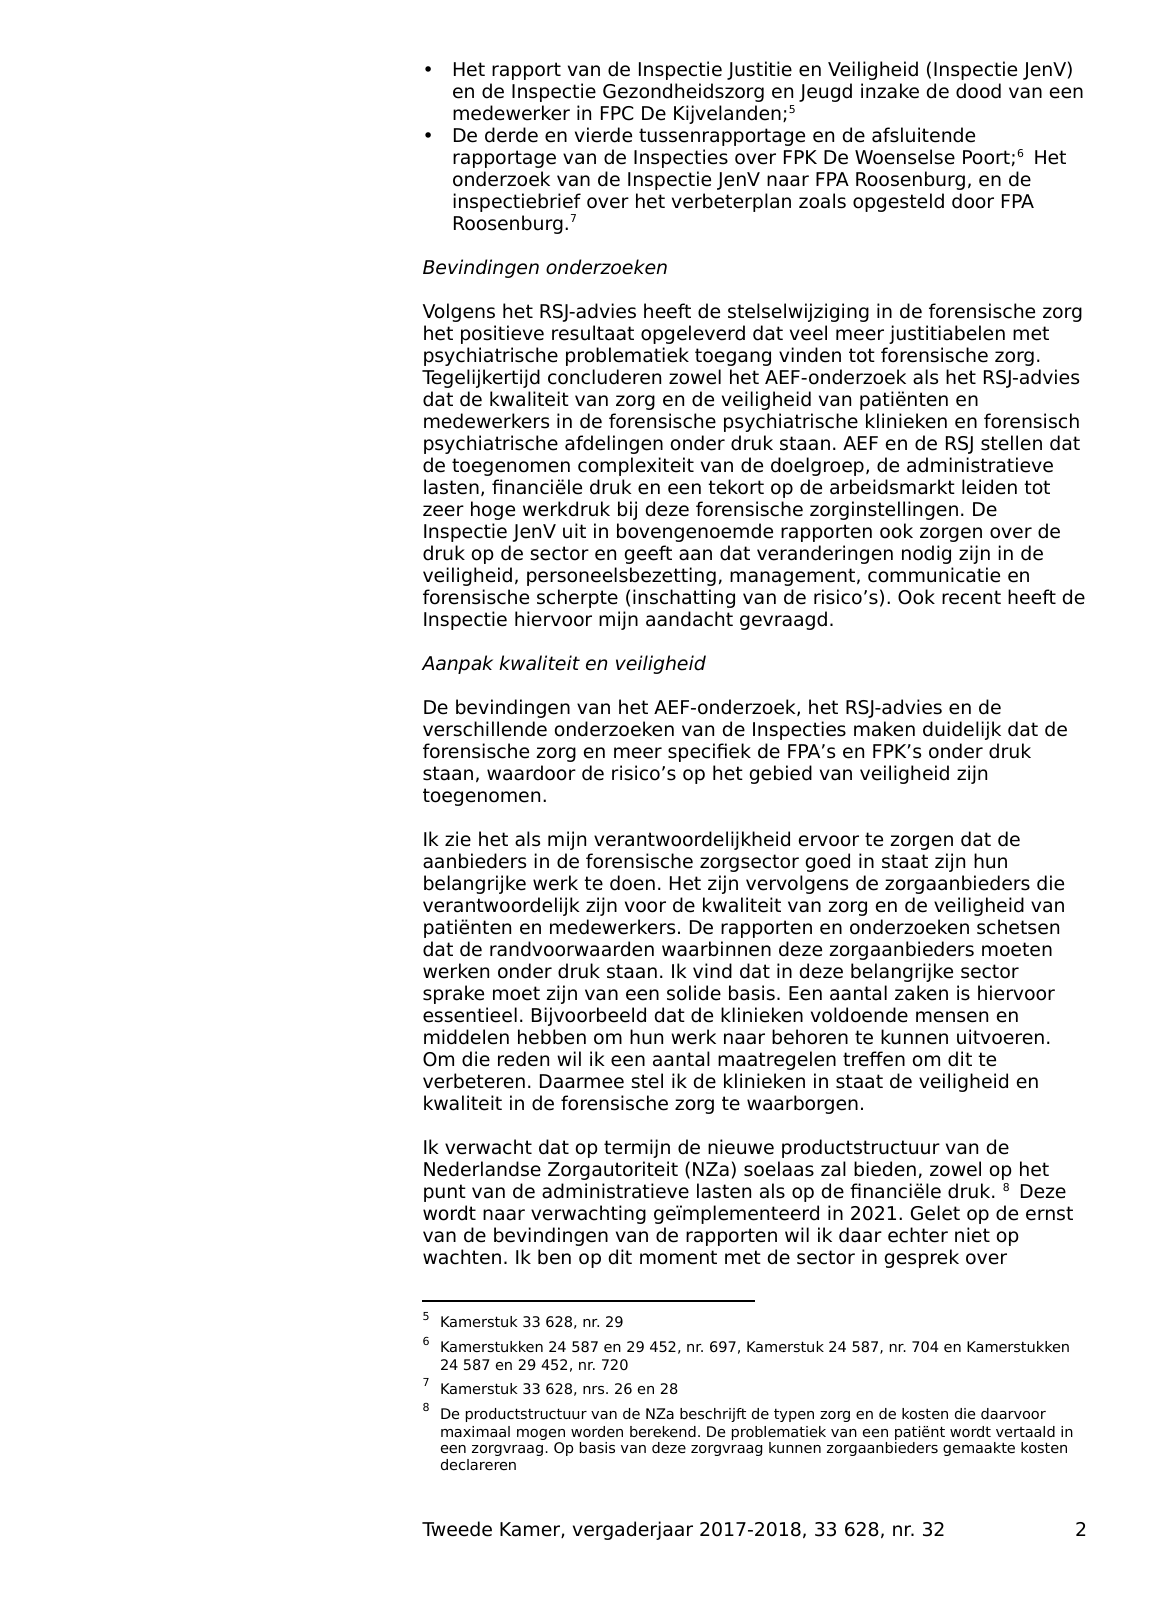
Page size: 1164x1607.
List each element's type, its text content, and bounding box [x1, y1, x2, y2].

text • De derde en vierde tussenrapportage en de afsluitende rapportage van de Inspecties over FPK De Woenselse Poort; Het onderzoek van de Inspectie JenV naar FPA Roosenburg, en de inspectiebrief over het verbeterplan zoals opgesteld door FPA Roosenburg. [422, 125, 1087, 235]
text Kamerstuk 33 628, nr. 29 [422, 1310, 1087, 1332]
subtitle Aanpak kwaliteit en veiligheid [422, 653, 1087, 675]
text De bevindingen van het AEF-onderzoek, het RSJ-advies en de verschillende onderzoeken van de Inspecties maken duidelijk dat de forensische zorg en meer specifiek de FPA’s en FPK’s onder druk staan, waardoor de risico’s op het gebied van veiligheid zijn toegenomen. [422, 697, 1087, 807]
text Kamerstukken 24 587 en 29 452, nr. 697, Kamerstuk 24 587, nr. 704 en Kamerstukken 24 587 en 29 452, nr. 720 [422, 1335, 1087, 1374]
text • Het rapport van de Inspectie Justitie en Veiligheid (Inspectie JenV) en de Inspectie Gezondheidszorg en Jeugd inzake de dood van een medewerker in FPC De Kijvelanden; [422, 59, 1087, 125]
subtitle Bevindingen onderzoeken [422, 257, 1087, 279]
text Kamerstuk 33 628, nrs. 26 en 28 [422, 1377, 1087, 1399]
text Volgens het RSJ-advies heeft de stelselwijziging in de forensische zorg het positieve resultaat opgeleverd dat veel meer justitiabelen met psychiatrische problematiek toegang vinden tot forensische zorg. Tegelijkertijd concluderen zowel het AEF-onderzoek als het RSJ-advies dat de kwaliteit van zorg en de veiligheid van patiënten en medewerkers in de forensische psychiatrische klinieken en forensisch psychiatrische afdelingen onder druk staan. AEF en de RSJ stellen dat de toegenomen complexiteit van de doelgroep, de administratieve lasten, financiële druk en een tekort op de arbeidsmarkt leiden tot zeer hoge werkdruk bij deze forensische zorginstellingen. De Inspectie JenV uit in bovengenoemde rapporten ook zorgen over de druk op de sector en geeft aan dat veranderingen nodig zijn in de veiligheid, personeelsbezetting, management, communicatie en forensische scherpte (inschatting van de risico’s). Ook recent heeft de Inspectie hiervoor mijn aandacht gevraagd. [422, 301, 1087, 631]
text Ik zie het als mijn verantwoordelijkheid ervoor te zorgen dat de aanbieders in de forensische zorgsector goed in staat zijn hun belangrijke werk te doen. Het zijn vervolgens de zorgaanbieders die verantwoordelijk zijn voor de kwaliteit van zorg en de veiligheid van patiënten en medewerkers. De rapporten en onderzoeken schetsen dat de randvoorwaarden waarbinnen deze zorgaanbieders moeten werken onder druk staan. Ik vind dat in deze belangrijke sector sprake moet zijn van een solide basis. Een aantal zaken is hiervoor essentieel. Bijvoorbeeld dat de klinieken voldoende mensen en middelen hebben om hun werk naar behoren te kunnen uitvoeren. Om die reden wil ik een aantal maatregelen treffen om dit te verbeteren. Daarmee stel ik de klinieken in staat de veiligheid en kwaliteit in de forensische zorg te waarborgen. [422, 829, 1087, 1115]
text De productstructuur van de NZa beschrijft de typen zorg en de kosten die daarvoor maximaal mogen worden berekend. De problematiek van een patiënt wordt vertaald in een zorgvraag. Op basis van deze zorgvraag kunnen zorgaanbieders gemaakte kosten declareren [422, 1402, 1087, 1474]
text Ik verwacht dat op termijn de nieuwe productstructuur van de Nederlandse Zorgautoriteit (NZa) soelaas zal bieden, zowel op het punt van de administratieve lasten als op de financiële druk. Deze wordt naar verwachting geïmplementeerd in 2021. Gelet op de ernst van de bevindingen van de rapporten wil ik daar echter niet op wachten. Ik ben op dit moment met de sector in gesprek over [422, 1137, 1087, 1269]
